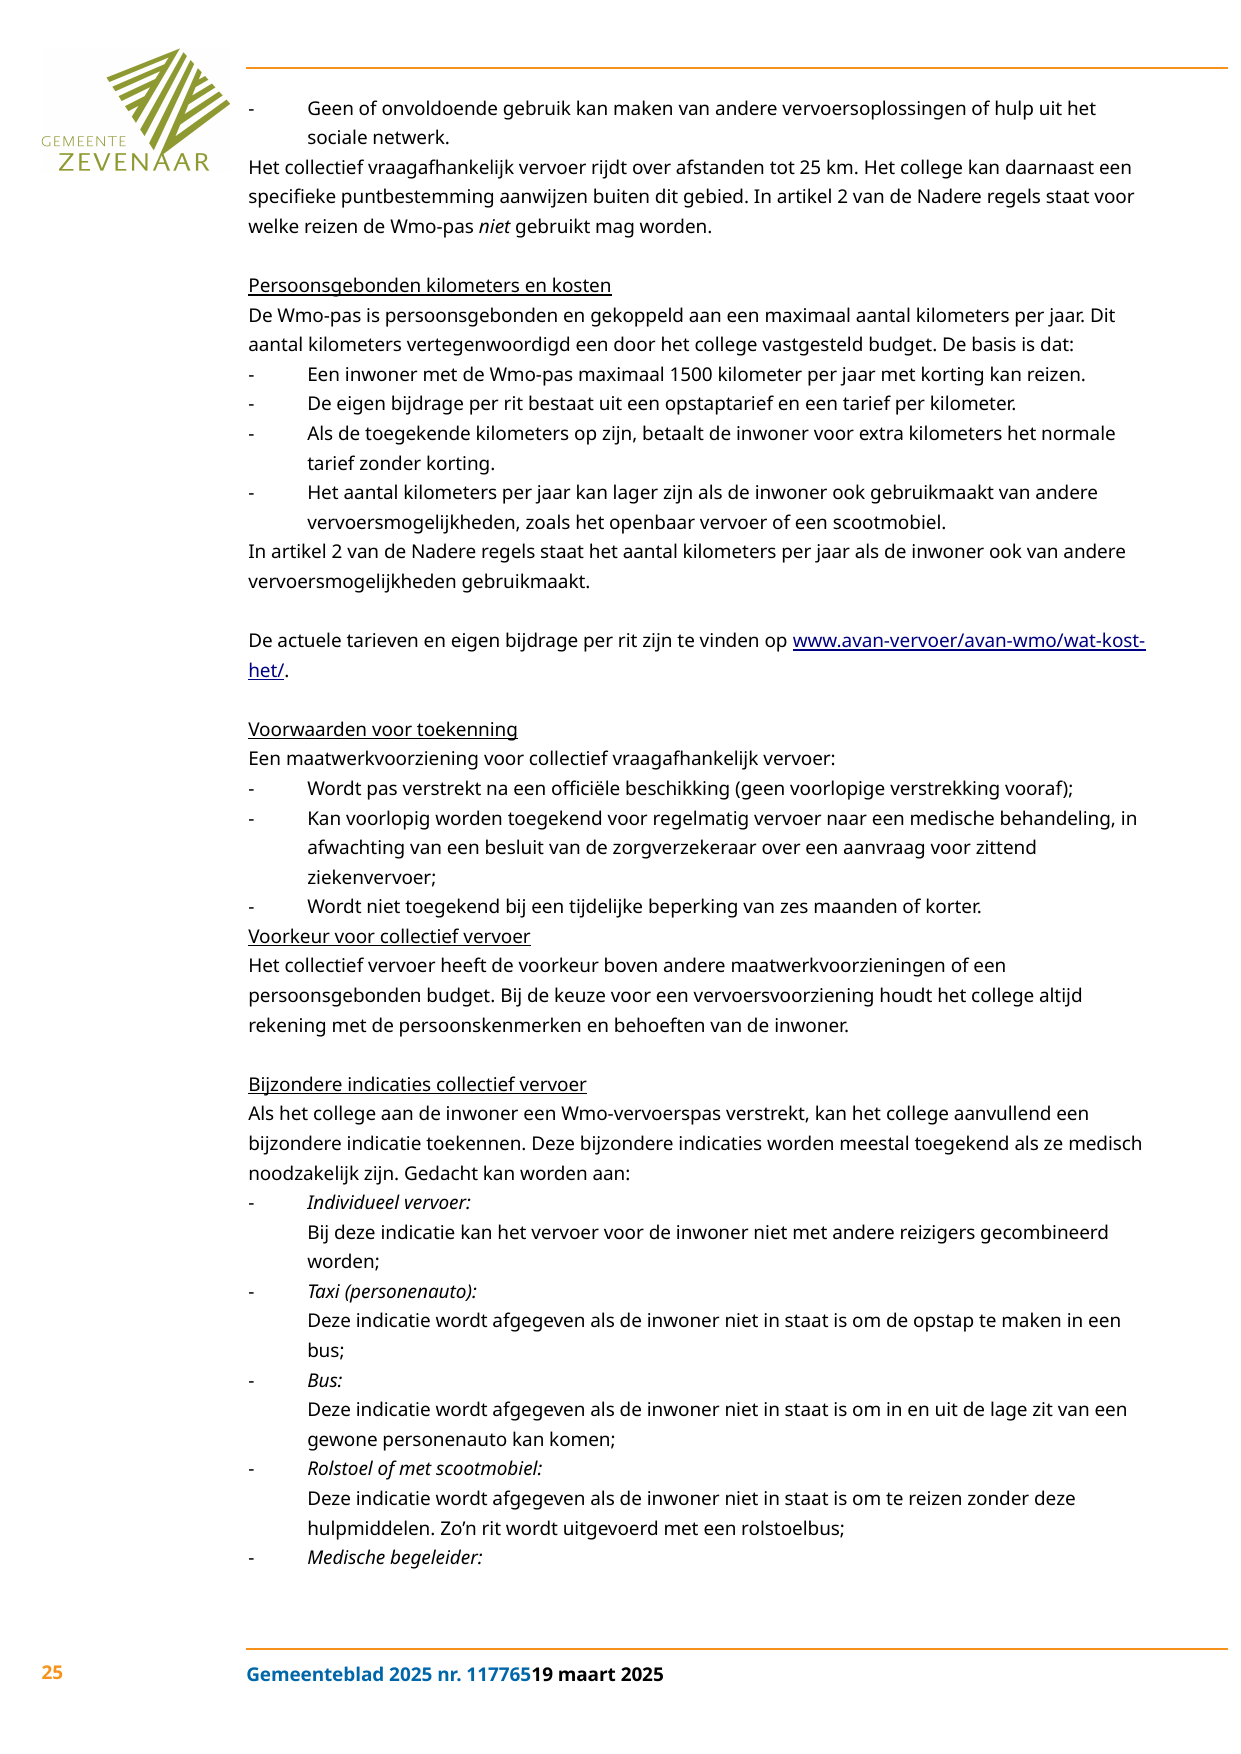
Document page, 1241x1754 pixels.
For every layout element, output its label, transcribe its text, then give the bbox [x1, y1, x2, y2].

list Bij deze indicatie kan het vervoer voor de inwoner niet met andere reizigers gecombineerd worden; [248, 1219, 1152, 1274]
text Een maatwerkvoorziening voor collectief vraagafhankelijk vervoer: [248, 746, 1152, 771]
list Medische begeleider: [248, 1544, 1152, 1570]
list Wordt niet toegekend bij een tijdelijke beperking van zes maanden of korter. [248, 893, 1152, 919]
list Deze indicatie wordt afgegeven als de inwoner niet in staat is om de opstap te maken in een bus; [248, 1308, 1152, 1363]
text Persoonsgebonden kilometers en kosten [248, 272, 1152, 298]
text Voorwaarden voor toekenning [248, 716, 1152, 742]
list De eigen bijdrage per rit bestaat uit een opstaptarief en een tarief per kilometer. [248, 391, 1152, 416]
list Het aantal kilometers per jaar kan lager zijn als de inwoner ook gebruikmaakt van andere vervoersmogelijkheden, zoals het openbaar vervoer of een scootmobiel. [248, 479, 1152, 535]
list Deze indicatie wordt afgegeven als de inwoner niet in staat is om te reizen zonder deze hulpmiddelen. Zo’n rit wordt uitgevoerd met een rolstoelbus; [248, 1485, 1152, 1541]
text Het collectief vraagafhankelijk vervoer rijdt over afstanden tot 25 km. Het college kan daarnaast een specifieke puntbestemming aanwijzen buiten dit gebied. In artikel 2 van de Nadere regels staat voor welke reizen de Wmo-pas niet gebruikt mag worden. [248, 154, 1152, 239]
list Kan voorlopig worden toegekend voor regelmatig vervoer naar een medische behandeling, in afwachting van een besluit van de zorgverzekeraar over een aanvraag voor zittend ziekenvervoer; [248, 805, 1152, 890]
list Een inwoner met de Wmo-pas maximaal 1500 kilometer per jaar met korting kan reizen. [248, 361, 1152, 387]
text Voorkeur voor collectief vervoer [248, 923, 1152, 949]
list Bus: [248, 1367, 1152, 1393]
text In artikel 2 van de Nadere regels staat het aantal kilometers per jaar als de inwoner ook van andere vervoersmogelijkheden gebruikmaakt. [248, 538, 1152, 594]
picture [41, 47, 231, 172]
text Als het college aan de inwoner een Wmo-vervoerspas verstrekt, kan het college aanvullend een bijzondere indicatie toekennen. Deze bijzondere indicaties worden meestal toegekend als ze medisch noodzakelijk zijn. Gedacht kan worden aan: [248, 1101, 1152, 1186]
list Deze indicatie wordt afgegeven als de inwoner niet in staat is om in en uit de lage zit van een gewone personenauto kan komen; [248, 1396, 1152, 1452]
text De Wmo-pas is persoonsgebonden en gekoppeld aan een maximaal aantal kilometers per jaar. Dit aantal kilometers vertegenwoordigd een door het college vastgesteld budget. De basis is dat: [248, 302, 1152, 357]
list Rolstoel of met scootmobiel: [248, 1456, 1152, 1481]
list Individueel vervoer: [248, 1189, 1152, 1215]
text Het collectief vervoer heeft de voorkeur boven andere maatwerkvoorzieningen of een persoonsgebonden budget. Bij de keuze voor een vervoersvoorziening houdt het college altijd rekening met de persoonskenmerken en behoeften van de inwoner. [248, 953, 1152, 1038]
list Taxi (personenauto): [248, 1278, 1152, 1304]
list Als de toegekende kilometers op zijn, betaalt de inwoner voor extra kilometers het normale tarief zonder korting. [248, 420, 1152, 476]
text Bijzondere indicaties collectief vervoer [248, 1071, 1152, 1097]
list Geen of onvoldoende gebruik kan maken van andere vervoersoplossingen of hulp uit het sociale netwerk. [248, 95, 1152, 150]
text De actuele tarieven en eigen bijdrage per rit zijn te vinden op www.avan-vervoer/avan-wmo/wat-kost-het/. [248, 627, 1152, 683]
list Wordt pas verstrekt na een officiële beschikking (geen voorlopige verstrekking vooraf); [248, 775, 1152, 801]
